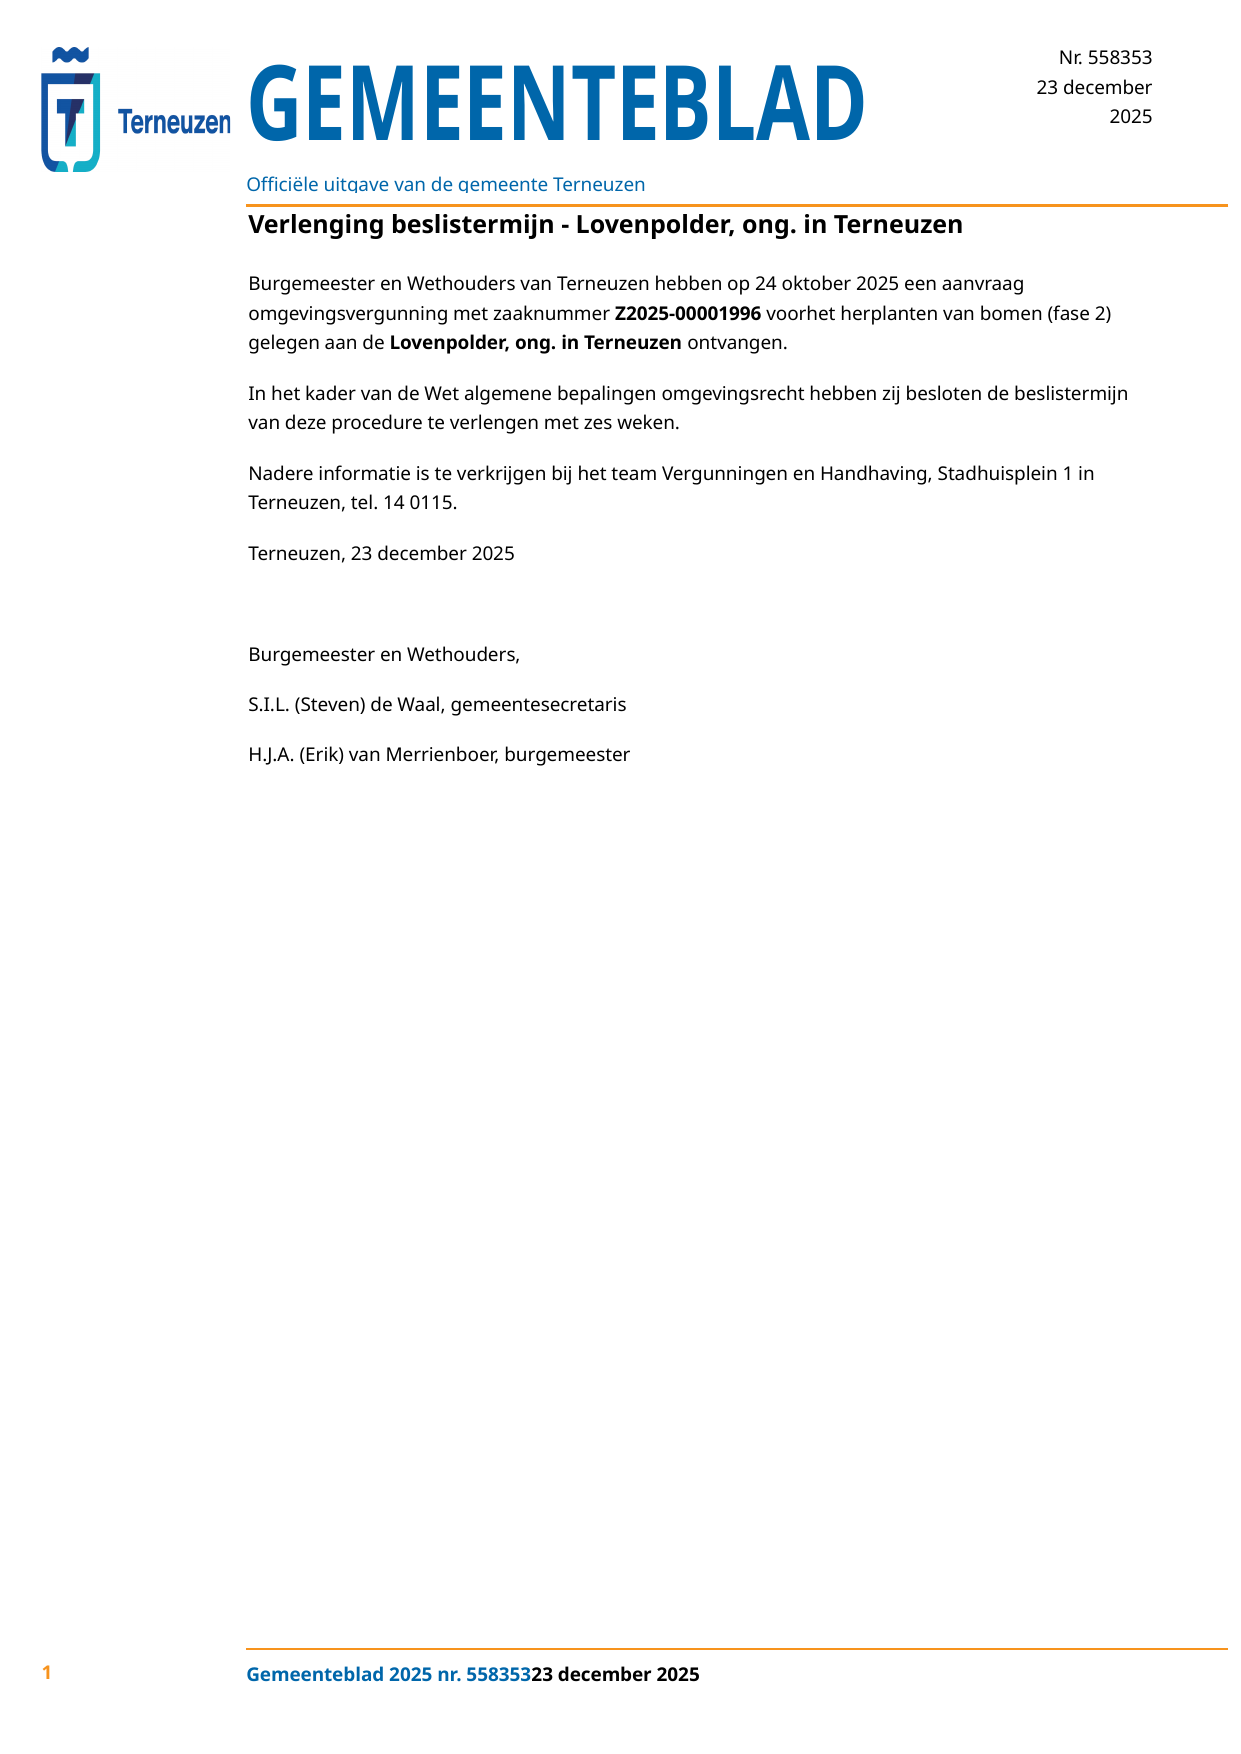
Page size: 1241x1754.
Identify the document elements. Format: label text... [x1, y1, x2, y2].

text In het kader van de Wet algemene bepalingen omgevingsrecht hebben zij besloten de beslistermijn van deze procedure te verlengen met zes weken. [248, 380, 1152, 435]
text Burgemeester en Wethouders van Terneuzen hebben op 24 oktober 2025 een aanvraag omgevingsvergunning met zaaknummer Z2025-00001996 voorhet herplanten van bomen (fase 2) gelegen aan de Lovenpolder, ong. in Terneuzen ontvangen. [248, 270, 1152, 355]
text Nadere informatie is te verkrijgen bij het team Vergunningen en Handhaving, Stadhuisplein 1 in Terneuzen, tel. 14 0115. [248, 460, 1152, 515]
text Verlenging beslistermijn - Lovenpolder, ong. in Terneuzen [248, 207, 1152, 241]
text H.J.A. (Erik) van Merrienboer, burgemeester [248, 742, 1152, 767]
text Terneuzen, 23 december 2025 [248, 540, 1152, 566]
text S.I.L. (Steven) de Waal, gemeentesecretaris [248, 691, 1152, 717]
text Burgemeester en Wethouders, [248, 641, 1152, 666]
picture [41, 47, 231, 172]
